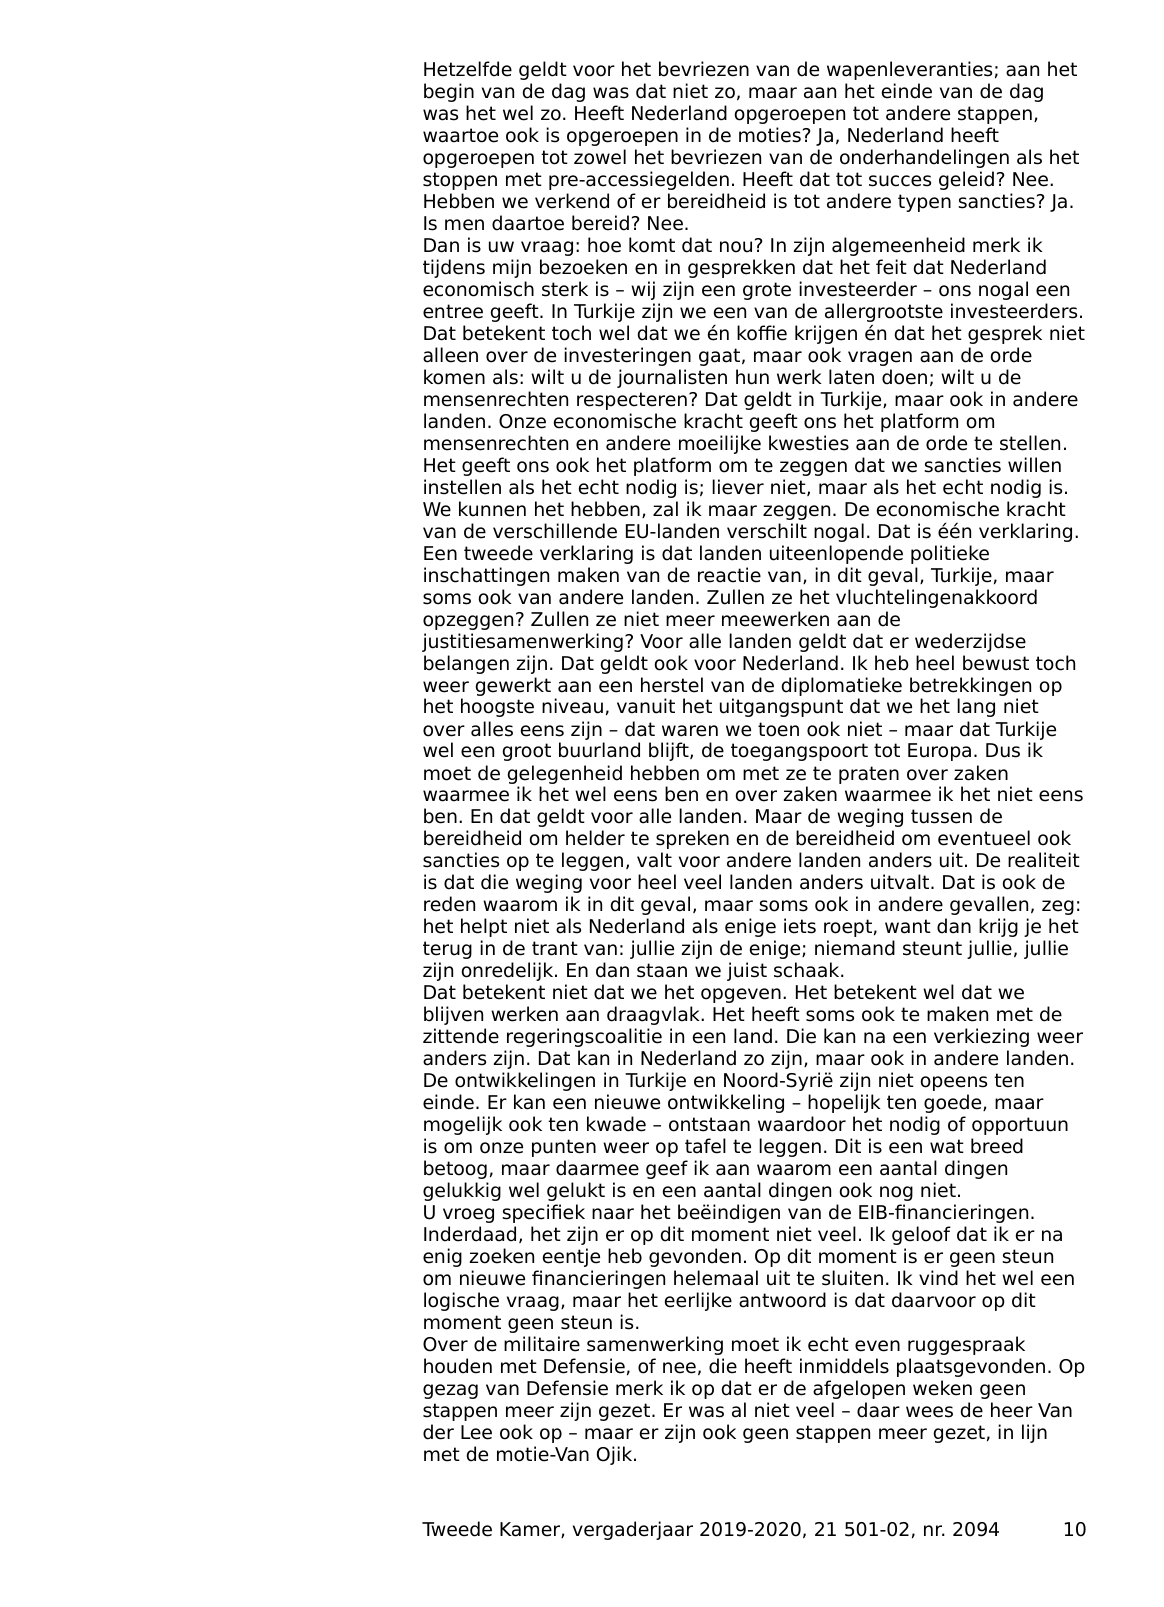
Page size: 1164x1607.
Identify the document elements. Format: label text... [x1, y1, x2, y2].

text Dan is uw vraag: hoe komt dat nou? In zijn algemeenheid merk ik tijdens mijn bezoeken en in gesprekken dat het feit dat Nederland economisch sterk is – wij zijn een grote investeerder – ons nogal een entree geeft. In Turkije zijn we een van de allergrootste investeerders. Dat betekent toch wel dat we én koffie krijgen én dat het gesprek niet alleen over de investeringen gaat, maar ook vragen aan de orde komen als: wilt u de journalisten hun werk laten doen; wilt u de mensenrechten respecteren? Dat geldt in Turkije, maar ook in andere landen. Onze economische kracht geeft ons het platform om mensenrechten en andere moeilijke kwesties aan de orde te stellen. Het geeft ons ook het platform om te zeggen dat we sancties willen instellen als het echt nodig is; liever niet, maar als het echt nodig is. We kunnen het hebben, zal ik maar zeggen. De economische kracht van de verschillende EU-landen verschilt nogal. Dat is één verklaring. [422, 235, 1087, 543]
text Hetzelfde geldt voor het bevriezen van de wapenleveranties; aan het begin van de dag was dat niet zo, maar aan het einde van de dag was het wel zo. Heeft Nederland opgeroepen tot andere stappen, waartoe ook is opgeroepen in de moties? Ja, Nederland heeft opgeroepen tot zowel het bevriezen van de onderhandelingen als het stoppen met pre-accessiegelden. Heeft dat tot succes geleid? Nee. Hebben we verkend of er bereidheid is tot andere typen sancties? Ja. Is men daartoe bereid? Nee. [422, 59, 1087, 235]
text Over de militaire samenwerking moet ik echt even ruggespraak houden met Defensie, of nee, die heeft inmiddels plaatsgevonden. Op gezag van Defensie merk ik op dat er de afgelopen weken geen stappen meer zijn gezet. Er was al niet veel – daar wees de heer Van der Lee ook op – maar er zijn ook geen stappen meer gezet, in lijn met de motie-Van Ojik. [422, 1334, 1087, 1466]
text U vroeg specifiek naar het beëindigen van de EIB-financieringen. Inderdaad, het zijn er op dit moment niet veel. Ik geloof dat ik er na enig zoeken eentje heb gevonden. Op dit moment is er geen steun om nieuwe financieringen helemaal uit te sluiten. Ik vind het wel een logische vraag, maar het eerlijke antwoord is dat daarvoor op dit moment geen steun is. [422, 1202, 1087, 1334]
text Een tweede verklaring is dat landen uiteenlopende politieke inschattingen maken van de reactie van, in dit geval, Turkije, maar soms ook van andere landen. Zullen ze het vluchtelingenakkoord opzeggen? Zullen ze niet meer meewerken aan de justitiesamenwerking? Voor alle landen geldt dat er wederzijdse belangen zijn. Dat geldt ook voor Nederland. Ik heb heel bewust toch weer gewerkt aan een herstel van de diplomatieke betrekkingen op het hoogste niveau, vanuit het uitgangspunt dat we het lang niet over alles eens zijn – dat waren we toen ook niet – maar dat Turkije wel een groot buurland blijft, de toegangspoort tot Europa. Dus ik moet de gelegenheid hebben om met ze te praten over zaken waarmee ik het wel eens ben en over zaken waarmee ik het niet eens ben. En dat geldt voor alle landen. Maar de weging tussen de bereidheid om helder te spreken en de bereidheid om eventueel ook sancties op te leggen, valt voor andere landen anders uit. De realiteit is dat die weging voor heel veel landen anders uitvalt. Dat is ook de reden waarom ik in dit geval, maar soms ook in andere gevallen, zeg: het helpt niet als Nederland als enige iets roept, want dan krijg je het terug in de trant van: jullie zijn de enige; niemand steunt jullie, jullie zijn onredelijk. En dan staan we juist schaak. [422, 543, 1087, 982]
text Dat betekent niet dat we het opgeven. Het betekent wel dat we blijven werken aan draagvlak. Het heeft soms ook te maken met de zittende regeringscoalitie in een land. Die kan na een verkiezing weer anders zijn. Dat kan in Nederland zo zijn, maar ook in andere landen. De ontwikkelingen in Turkije en Noord-Syrië zijn niet opeens ten einde. Er kan een nieuwe ontwikkeling – hopelijk ten goede, maar mogelijk ook ten kwade – ontstaan waardoor het nodig of opportuun is om onze punten weer op tafel te leggen. Dit is een wat breed betoog, maar daarmee geef ik aan waarom een aantal dingen gelukkig wel gelukt is en een aantal dingen ook nog niet. [422, 982, 1087, 1202]
